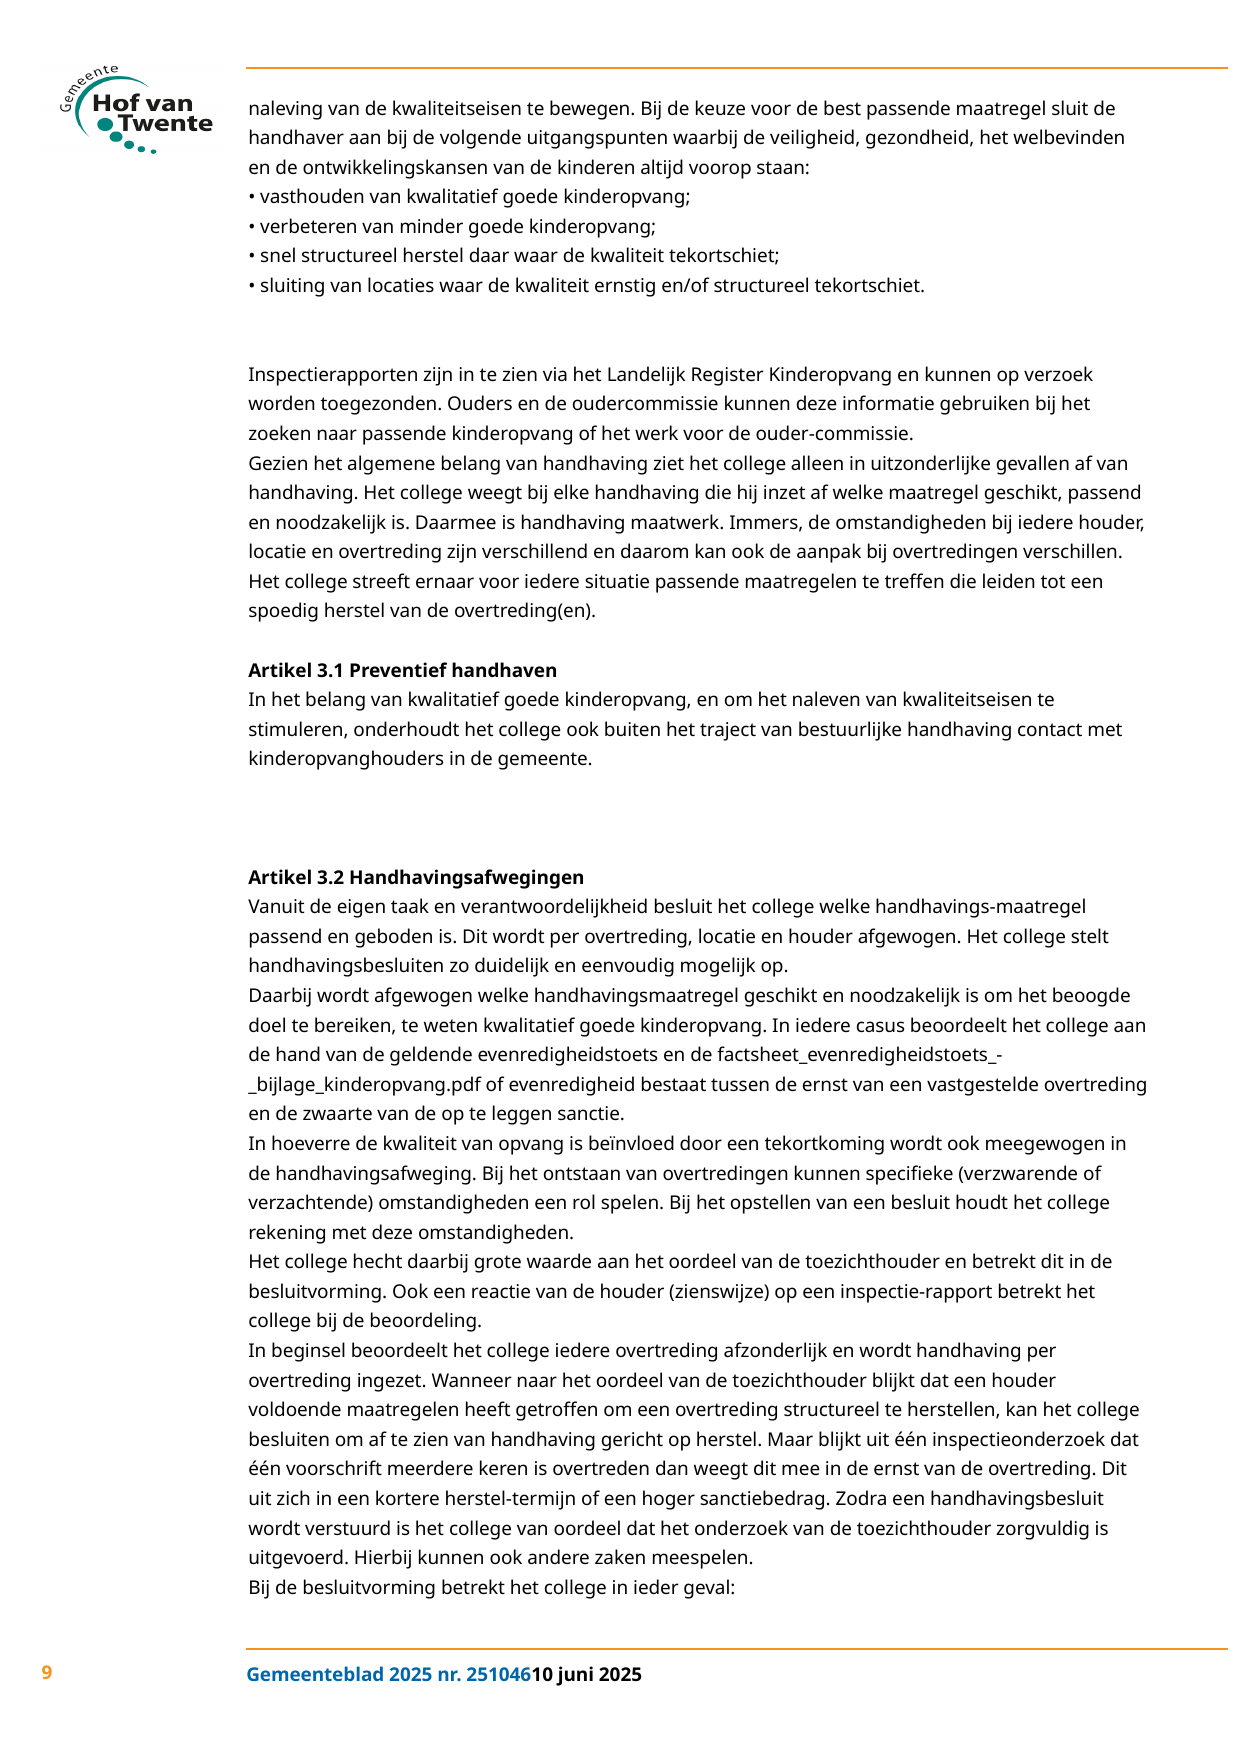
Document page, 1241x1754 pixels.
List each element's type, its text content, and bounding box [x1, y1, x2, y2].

text Gezien het algemene belang van handhaving ziet het college alleen in uitzonderlijke gevallen af van handhaving. Het college weegt bij elke handhaving die hij inzet af welke maatregel geschikt, passend en noodzakelijk is. Daarmee is handhaving maatwerk. Immers, de omstandigheden bij iedere houder, locatie en overtreding zijn verschillend en daarom kan ook de aanpak bij overtredingen verschillen. Het college streeft ernaar voor iedere situatie passende maatregelen te treffen die leiden tot een spoedig herstel van de overtreding(en). [248, 450, 1152, 623]
text Daarbij wordt afgewogen welke handhavingsmaatregel geschikt en noodzakelijk is om het beoogde doel te bereiken, te weten kwalitatief goede kinderopvang. In iedere casus beoordeelt het college aan de hand van de geldende evenredigheidstoets en de factsheet_evenredigheidstoets_-_bijlage_kinderopvang.pdf of evenredigheid bestaat tussen de ernst van een vastgestelde overtreding en de zwaarte van de op te leggen sanctie. [248, 982, 1152, 1126]
text • verbeteren van minder goede kinderopvang; [248, 213, 1152, 239]
text Inspectierapporten zijn in te zien via het Landelijk Register Kinderopvang en kunnen op verzoek worden toegezonden. Ouders en de oudercommissie kunnen deze informatie gebruiken bij het zoeken naar passende kinderopvang of het werk voor de ouder-commissie. [248, 361, 1152, 446]
text Bij de besluitvorming betrekt het college in ieder geval: [248, 1574, 1152, 1600]
text • vasthouden van kwalitatief goede kinderopvang; [248, 183, 1152, 209]
text Artikel 3.1 Preventief handhaven [248, 657, 1152, 683]
text • snel structureel herstel daar waar de kwaliteit tekortschiet; [248, 243, 1152, 268]
text Vanuit de eigen taak en verantwoordelijkheid besluit het college welke handhavings-maatregel passend en geboden is. Dit wordt per overtreding, locatie en houder afgewogen. Het college stelt handhavingsbesluiten zo duidelijk en eenvoudig mogelijk op. [248, 893, 1152, 978]
text Artikel 3.2 Handhavingsafwegingen [248, 864, 1152, 890]
text In hoeverre de kwaliteit van opvang is beïnvloed door een tekortkoming wordt ook meegewogen in de handhavingsafweging. Bij het ontstaan van overtredingen kunnen specifieke (verzwarende of verzachtende) omstandigheden een rol spelen. Bij het opstellen van een besluit houdt het college rekening met deze omstandigheden. [248, 1130, 1152, 1245]
text • sluiting van locaties waar de kwaliteit ernstig en/of structureel tekortschiet. [248, 272, 1152, 298]
text In het belang van kwalitatief goede kinderopvang, en om het naleven van kwaliteitseisen te stimuleren, onderhoudt het college ook buiten het traject van bestuurlijke handhaving contact met kinderopvanghouders in de gemeente. [248, 686, 1152, 771]
picture [41, 47, 231, 172]
text naleving van de kwaliteitseisen te bewegen. Bij de keuze voor de best passende maatregel sluit de handhaver aan bij de volgende uitgangspunten waarbij de veiligheid, gezondheid, het welbevinden en de ontwikkelingskansen van de kinderen altijd voorop staan: [248, 95, 1152, 180]
text In beginsel beoordeelt het college iedere overtreding afzonderlijk en wordt handhaving per overtreding ingezet. Wanneer naar het oordeel van de toezichthouder blijkt dat een houder voldoende maatregelen heeft getroffen om een overtreding structureel te herstellen, kan het college besluiten om af te zien van handhaving gericht op herstel. Maar blijkt uit één inspectieonderzoek dat één voorschrift meerdere keren is overtreden dan weegt dit mee in de ernst van de overtreding. Dit uit zich in een kortere herstel-termijn of een hoger sanctiebedrag. Zodra een handhavingsbesluit wordt verstuurd is het college van oordeel dat het onderzoek van de toezichthouder zorgvuldig is uitgevoerd. Hierbij kunnen ook andere zaken meespelen. [248, 1337, 1152, 1570]
text Het college hecht daarbij grote waarde aan het oordeel van de toezichthouder en betrekt dit in de besluitvorming. Ook een reactie van de houder (zienswijze) op een inspectie-rapport betrekt het college bij de beoordeling. [248, 1248, 1152, 1333]
